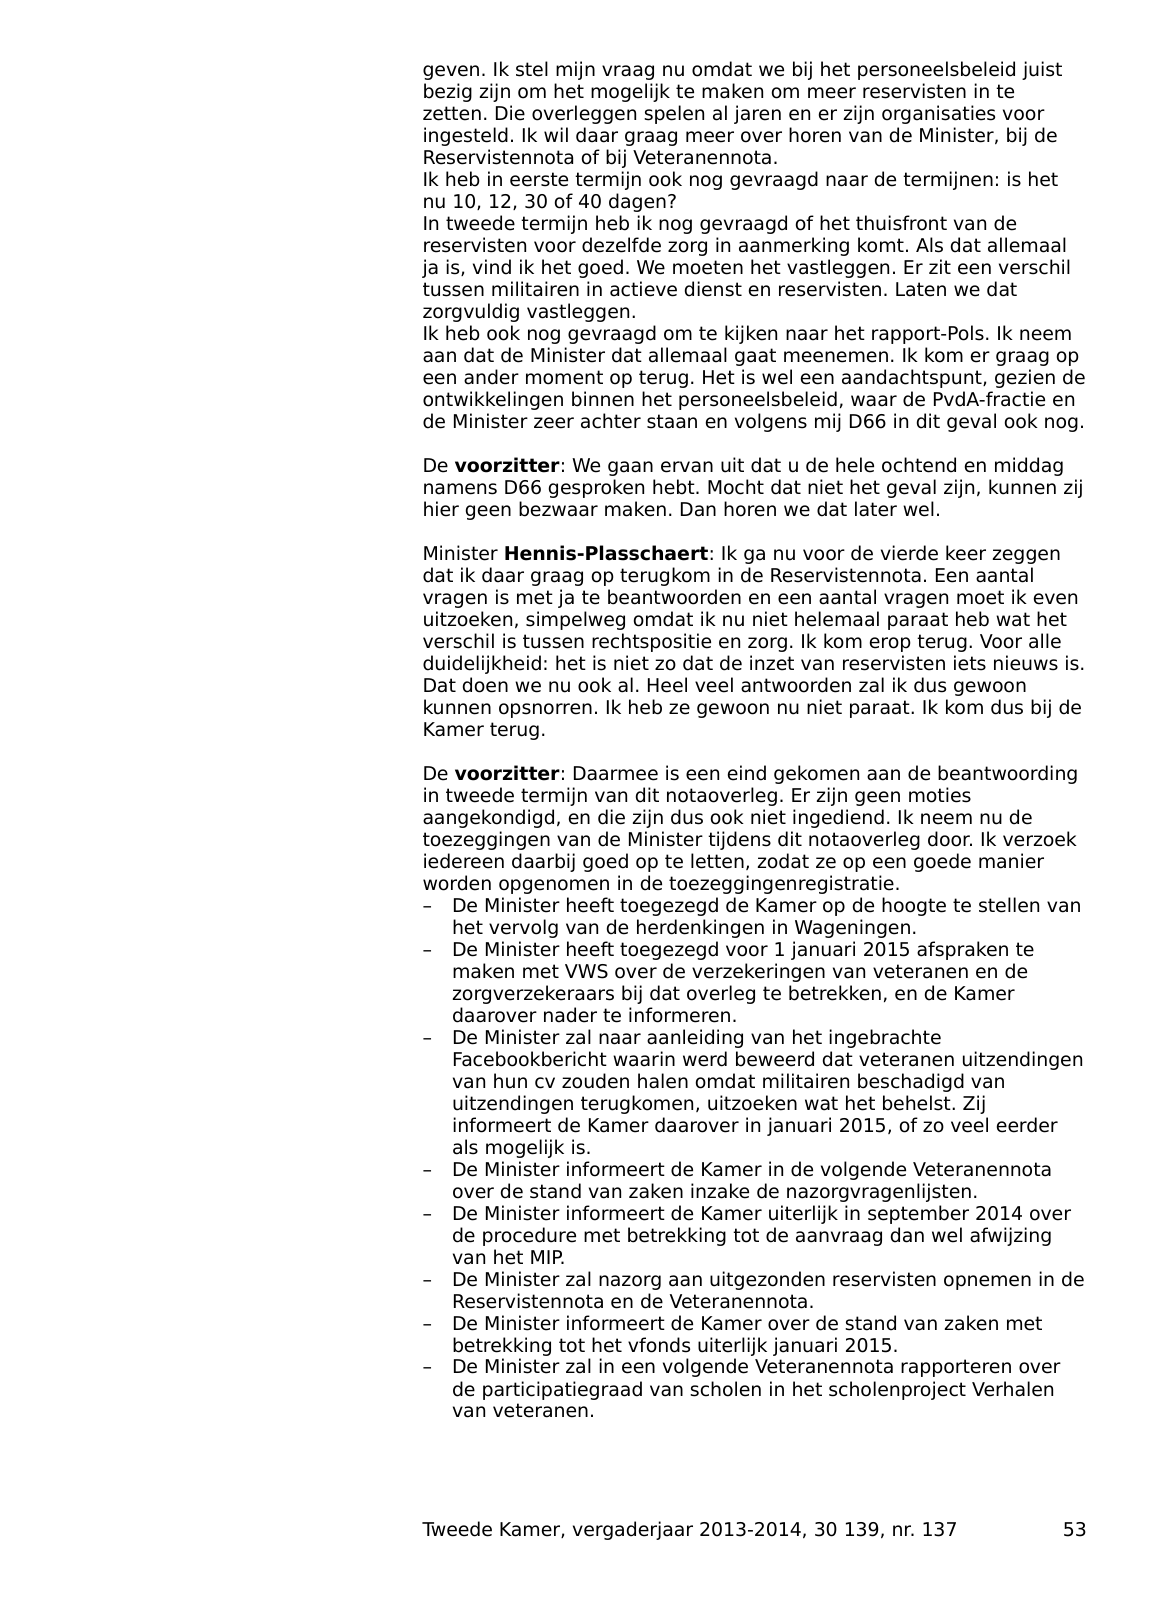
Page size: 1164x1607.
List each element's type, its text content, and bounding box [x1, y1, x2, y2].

text Ik heb in eerste termijn ook nog gevraagd naar de termijnen: is het nu 10, 12, 30 of 40 dagen? [422, 169, 1087, 213]
text – De Minister heeft toegezegd de Kamer op de hoogte te stellen van het vervolg van de herdenkingen in Wageningen. [422, 895, 1087, 939]
text Ik heb ook nog gevraagd om te kijken naar het rapport-Pols. Ik neem aan dat de Minister dat allemaal gaat meenemen. Ik kom er graag op een ander moment op terug. Het is wel een aandachtspunt, gezien de ontwikkelingen binnen het personeelsbeleid, waar de PvdA-fractie en de Minister zeer achter staan en volgens mij D66 in dit geval ook nog. [422, 323, 1087, 433]
text In tweede termijn heb ik nog gevraagd of het thuisfront van de reservisten voor dezelfde zorg in aanmerking komt. Als dat allemaal ja is, vind ik het goed. We moeten het vastleggen. Er zit een verschil tussen militairen in actieve dienst en reservisten. Laten we dat zorgvuldig vastleggen. [422, 213, 1087, 323]
text – De Minister zal in een volgende Veteranennota rapporteren over de participatiegraad van scholen in het scholenproject Verhalen van veteranen. [422, 1356, 1087, 1422]
text – De Minister zal naar aanleiding van het ingebrachte Facebookbericht waarin werd beweerd dat veteranen uitzendingen van hun cv zouden halen omdat militairen beschadigd van uitzendingen terugkomen, uitzoeken wat het behelst. Zij informeert de Kamer daarover in januari 2015, of zo veel eerder als mogelijk is. [422, 1027, 1087, 1159]
text – De Minister zal nazorg aan uitgezonden reservisten opnemen in de Reservistennota en de Veteranennota. [422, 1268, 1087, 1312]
text – De Minister informeert de Kamer uiterlijk in september 2014 over de procedure met betrekking tot de aanvraag dan wel afwijzing van het MIP. [422, 1203, 1087, 1268]
text De voorzitter: Daarmee is een eind gekomen aan de beantwoording in tweede termijn van dit notaoverleg. Er zijn geen moties aangekondigd, en die zijn dus ook niet ingediend. Ik neem nu de toezeggingen van de Minister tijdens dit notaoverleg door. Ik verzoek iedereen daarbij goed op te letten, zodat ze op een goede manier worden opgenomen in de toezeggingenregistratie. [422, 763, 1087, 895]
text Minister Hennis-Plasschaert: Ik ga nu voor de vierde keer zeggen dat ik daar graag op terugkom in de Reservistennota. Een aantal vragen is met ja te beantwoorden en een aantal vragen moet ik even uitzoeken, simpelweg omdat ik nu niet helemaal paraat heb wat het verschil is tussen rechtspositie en zorg. Ik kom erop terug. Voor alle duidelijkheid: het is niet zo dat de inzet van reservisten iets nieuws is. Dat doen we nu ook al. Heel veel antwoorden zal ik dus gewoon kunnen opsnorren. Ik heb ze gewoon nu niet paraat. Ik kom dus bij de Kamer terug. [422, 543, 1087, 741]
text – De Minister informeert de Kamer in de volgende Veteranennota over de stand van zaken inzake de nazorgvragenlijsten. [422, 1159, 1087, 1203]
text – De Minister informeert de Kamer over de stand van zaken met betrekking tot het vfonds uiterlijk januari 2015. [422, 1312, 1087, 1356]
text geven. Ik stel mijn vraag nu omdat we bij het personeelsbeleid juist bezig zijn om het mogelijk te maken om meer reservisten in te zetten. Die overleggen spelen al jaren en er zijn organisaties voor ingesteld. Ik wil daar graag meer over horen van de Minister, bij de Reservistennota of bij Veteranennota. [422, 59, 1087, 169]
text – De Minister heeft toegezegd voor 1 januari 2015 afspraken te maken met VWS over de verzekeringen van veteranen en de zorgverzekeraars bij dat overleg te betrekken, en de Kamer daarover nader te informeren. [422, 939, 1087, 1027]
text De voorzitter: We gaan ervan uit dat u de hele ochtend en middag namens D66 gesproken hebt. Mocht dat niet het geval zijn, kunnen zij hier geen bezwaar maken. Dan horen we dat later wel. [422, 455, 1087, 521]
